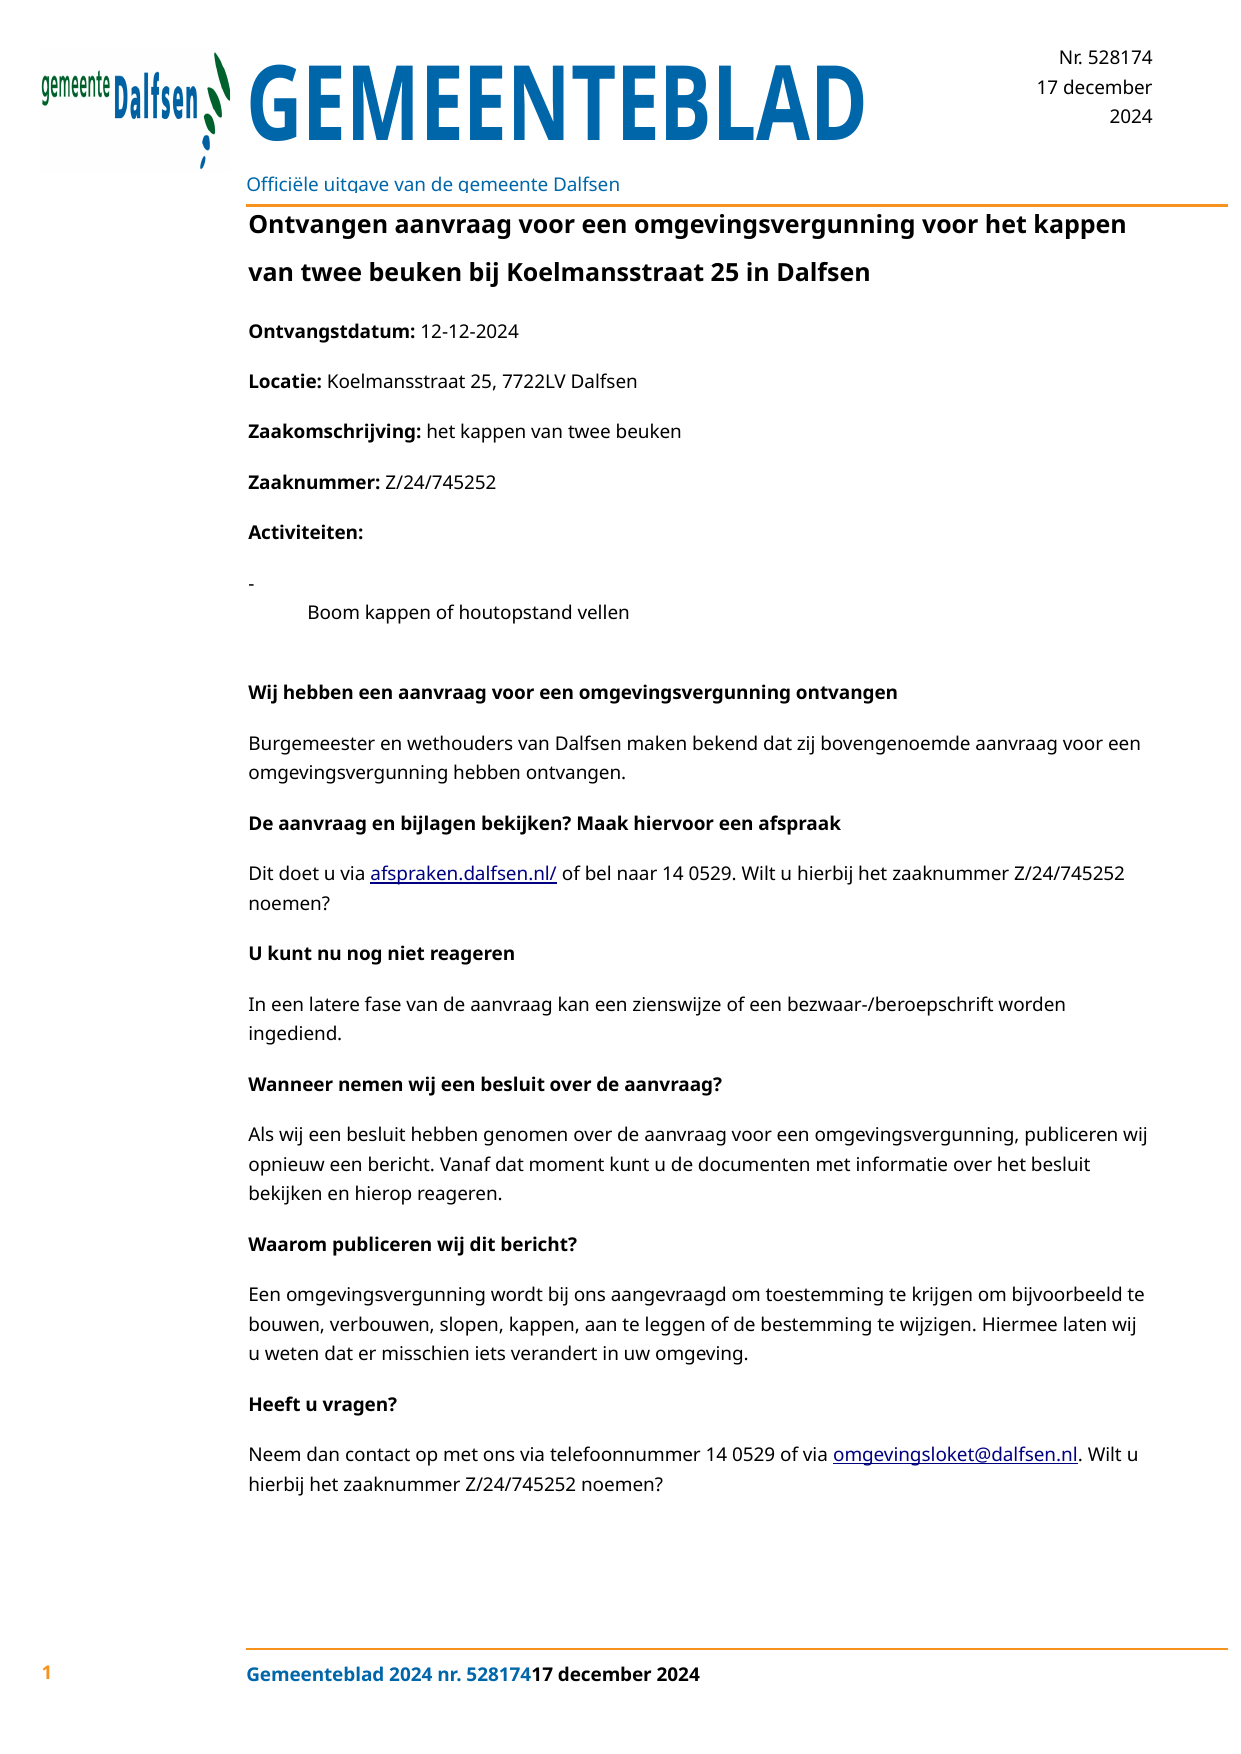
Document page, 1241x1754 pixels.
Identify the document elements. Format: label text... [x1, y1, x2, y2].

text Burgemeester en wethouders van Dalfsen maken bekend dat zij bovengenoemde aanvraag voor een omgevingsvergunning hebben ontvangen. [248, 730, 1152, 785]
text U kunt nu nog niet reageren [248, 940, 1152, 966]
text Activiteiten: [248, 519, 1152, 545]
text Ontvangen aanvraag voor een omgevingsvergunning voor het kappen van twee beuken bij Koelmansstraat 25 in Dalfsen [248, 207, 1152, 288]
text In een latere fase van de aanvraag kan een zienswijze of een bezwaar-/beroepschrift worden ingediend. [248, 991, 1152, 1046]
text Als wij een besluit hebben genomen over de aanvraag voor een omgevingsvergunning, publiceren wij opnieuw een bericht. Vanaf dat moment kunt u de documenten met informatie over het besluit bekijken en hierop reageren. [248, 1121, 1152, 1206]
text Dit doet u via afspraken.dalfsen.nl/ of bel naar 14 0529. Wilt u hierbij het zaaknummer Z/24/745252 noemen? [248, 860, 1152, 916]
text Neem dan contact op met ons via telefoonnummer 14 0529 of via omgevingsloket@dalfsen.nl. Wilt u hierbij het zaaknummer Z/24/745252 noemen? [248, 1441, 1152, 1497]
text Heeft u vragen? [248, 1391, 1152, 1417]
text Zaakomschrijving: het kappen van twee beuken [248, 419, 1152, 444]
text Zaaknummer: Z/24/745252 [248, 469, 1152, 495]
picture [41, 47, 231, 172]
text Een omgevingsvergunning wordt bij ons aangevraagd om toestemming te krijgen om bijvoorbeeld te bouwen, verbouwen, slopen, kappen, aan te leggen of de bestemming te wijzigen. Hiermee laten wij u weten dat er misschien iets verandert in uw omgeving. [248, 1281, 1152, 1366]
text Waarom publiceren wij dit bericht? [248, 1231, 1152, 1257]
text Wij hebben een aanvraag voor een omgevingsvergunning ontvangen [248, 679, 1152, 705]
text De aanvraag en bijlagen bekijken? Maak hiervoor een afspraak [248, 810, 1152, 836]
text Ontvangstdatum: 12-12-2024 [248, 318, 1152, 344]
text Locatie: Koelmansstraat 25, 7722LV Dalfsen [248, 368, 1152, 394]
text Wanneer nemen wij een besluit over de aanvraag? [248, 1071, 1152, 1097]
list Boom kappen of houtopstand vellen [248, 599, 1152, 625]
